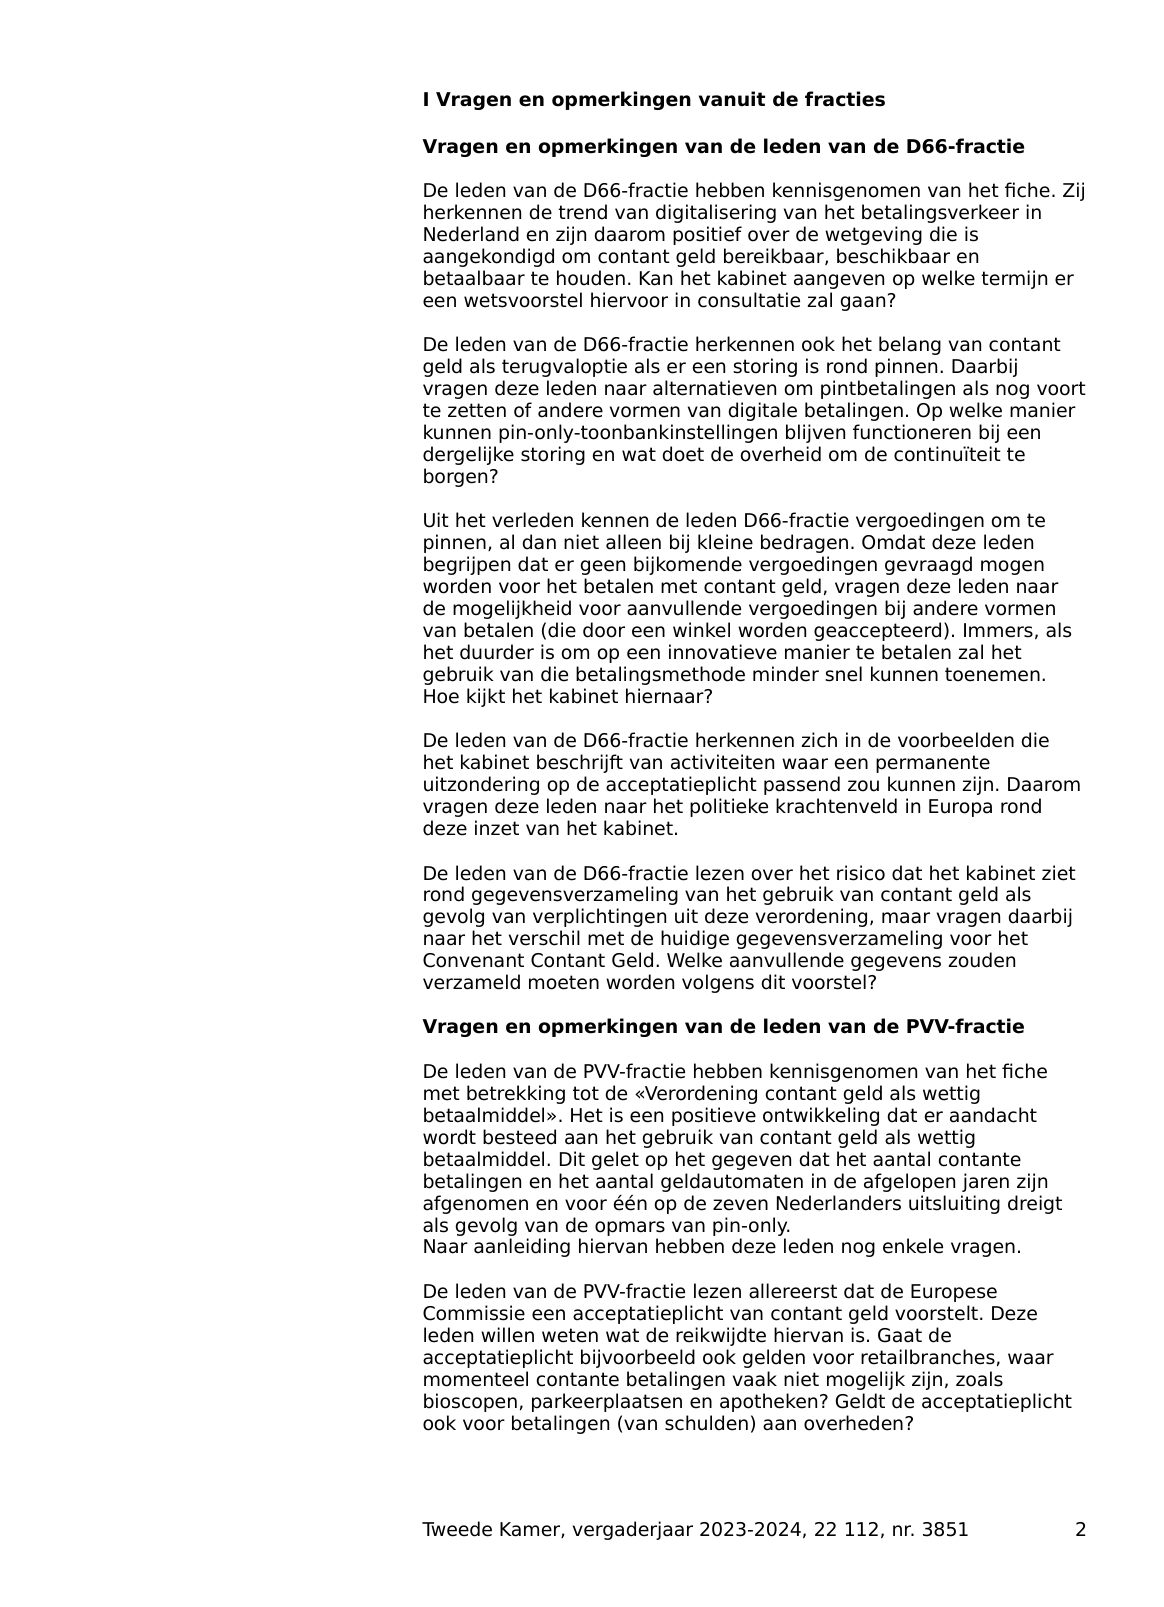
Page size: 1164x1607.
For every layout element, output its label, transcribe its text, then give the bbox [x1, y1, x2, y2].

subtitle Vragen en opmerkingen van de leden van de D66-fractie [422, 136, 1087, 158]
subtitle Vragen en opmerkingen van de leden van de PVV-fractie [422, 1016, 1087, 1038]
text De leden van de PVV-fractie lezen allereerst dat de Europese Commissie een acceptatieplicht van contant geld voorstelt. Deze leden willen weten wat de reikwijdte hiervan is. Gaat de acceptatieplicht bijvoorbeeld ook gelden voor retailbranches, waar momenteel contante betalingen vaak niet mogelijk zijn, zoals bioscopen, parkeerplaatsen en apotheken? Geldt de acceptatieplicht ook voor betalingen (van schulden) aan overheden? [422, 1281, 1087, 1434]
text De leden van de D66-fractie herkennen zich in de voorbeelden die het kabinet beschrijft van activiteiten waar een permanente uitzondering op de acceptatieplicht passend zou kunnen zijn. Daarom vragen deze leden naar het politieke krachtenveld in Europa rond deze inzet van het kabinet. [422, 730, 1087, 840]
text De leden van de PVV-fractie hebben kennisgenomen van het fiche met betrekking tot de «Verordening contant geld als wettig betaalmiddel». Het is een positieve ontwikkeling dat er aandacht wordt besteed aan het gebruik van contant geld als wettig betaalmiddel. Dit gelet op het gegeven dat het aantal contante betalingen en het aantal geldautomaten in de afgelopen jaren zijn afgenomen en voor één op de zeven Nederlanders uitsluiting dreigt als gevolg van de opmars van pin-only. [422, 1061, 1087, 1236]
text De leden van de D66-fractie hebben kennisgenomen van het fiche. Zij herkennen de trend van digitalisering van het betalingsverkeer in Nederland en zijn daarom positief over de wetgeving die is aangekondigd om contant geld bereikbaar, beschikbaar en betaalbaar te houden. Kan het kabinet aangeven op welke termijn er een wetsvoorstel hiervoor in consultatie zal gaan? [422, 180, 1087, 312]
text Naar aanleiding hiervan hebben deze leden nog enkele vragen. [422, 1236, 1087, 1258]
text De leden van de D66-fractie lezen over het risico dat het kabinet ziet rond gegevensverzameling van het gebruik van contant geld als gevolg van verplichtingen uit deze verordening, maar vragen daarbij naar het verschil met de huidige gegevensverzameling voor het Convenant Contant Geld. Welke aanvullende gegevens zouden verzameld moeten worden volgens dit voorstel? [422, 862, 1087, 994]
subtitle I Vragen en opmerkingen vanuit de fracties [422, 89, 1087, 111]
text Uit het verleden kennen de leden D66-fractie vergoedingen om te pinnen, al dan niet alleen bij kleine bedragen. Omdat deze leden begrijpen dat er geen bijkomende vergoedingen gevraagd mogen worden voor het betalen met contant geld, vragen deze leden naar de mogelijkheid voor aanvullende vergoedingen bij andere vormen van betalen (die door een winkel worden geaccepteerd). Immers, als het duurder is om op een innovatieve manier te betalen zal het gebruik van die betalingsmethode minder snel kunnen toenemen. Hoe kijkt het kabinet hiernaar? [422, 510, 1087, 708]
text De leden van de D66-fractie herkennen ook het belang van contant geld als terugvaloptie als er een storing is rond pinnen. Daarbij vragen deze leden naar alternatieven om pintbetalingen als nog voort te zetten of andere vormen van digitale betalingen. Op welke manier kunnen pin-only-toonbankinstellingen blijven functioneren bij een dergelijke storing en wat doet de overheid om de continuïteit te borgen? [422, 334, 1087, 488]
